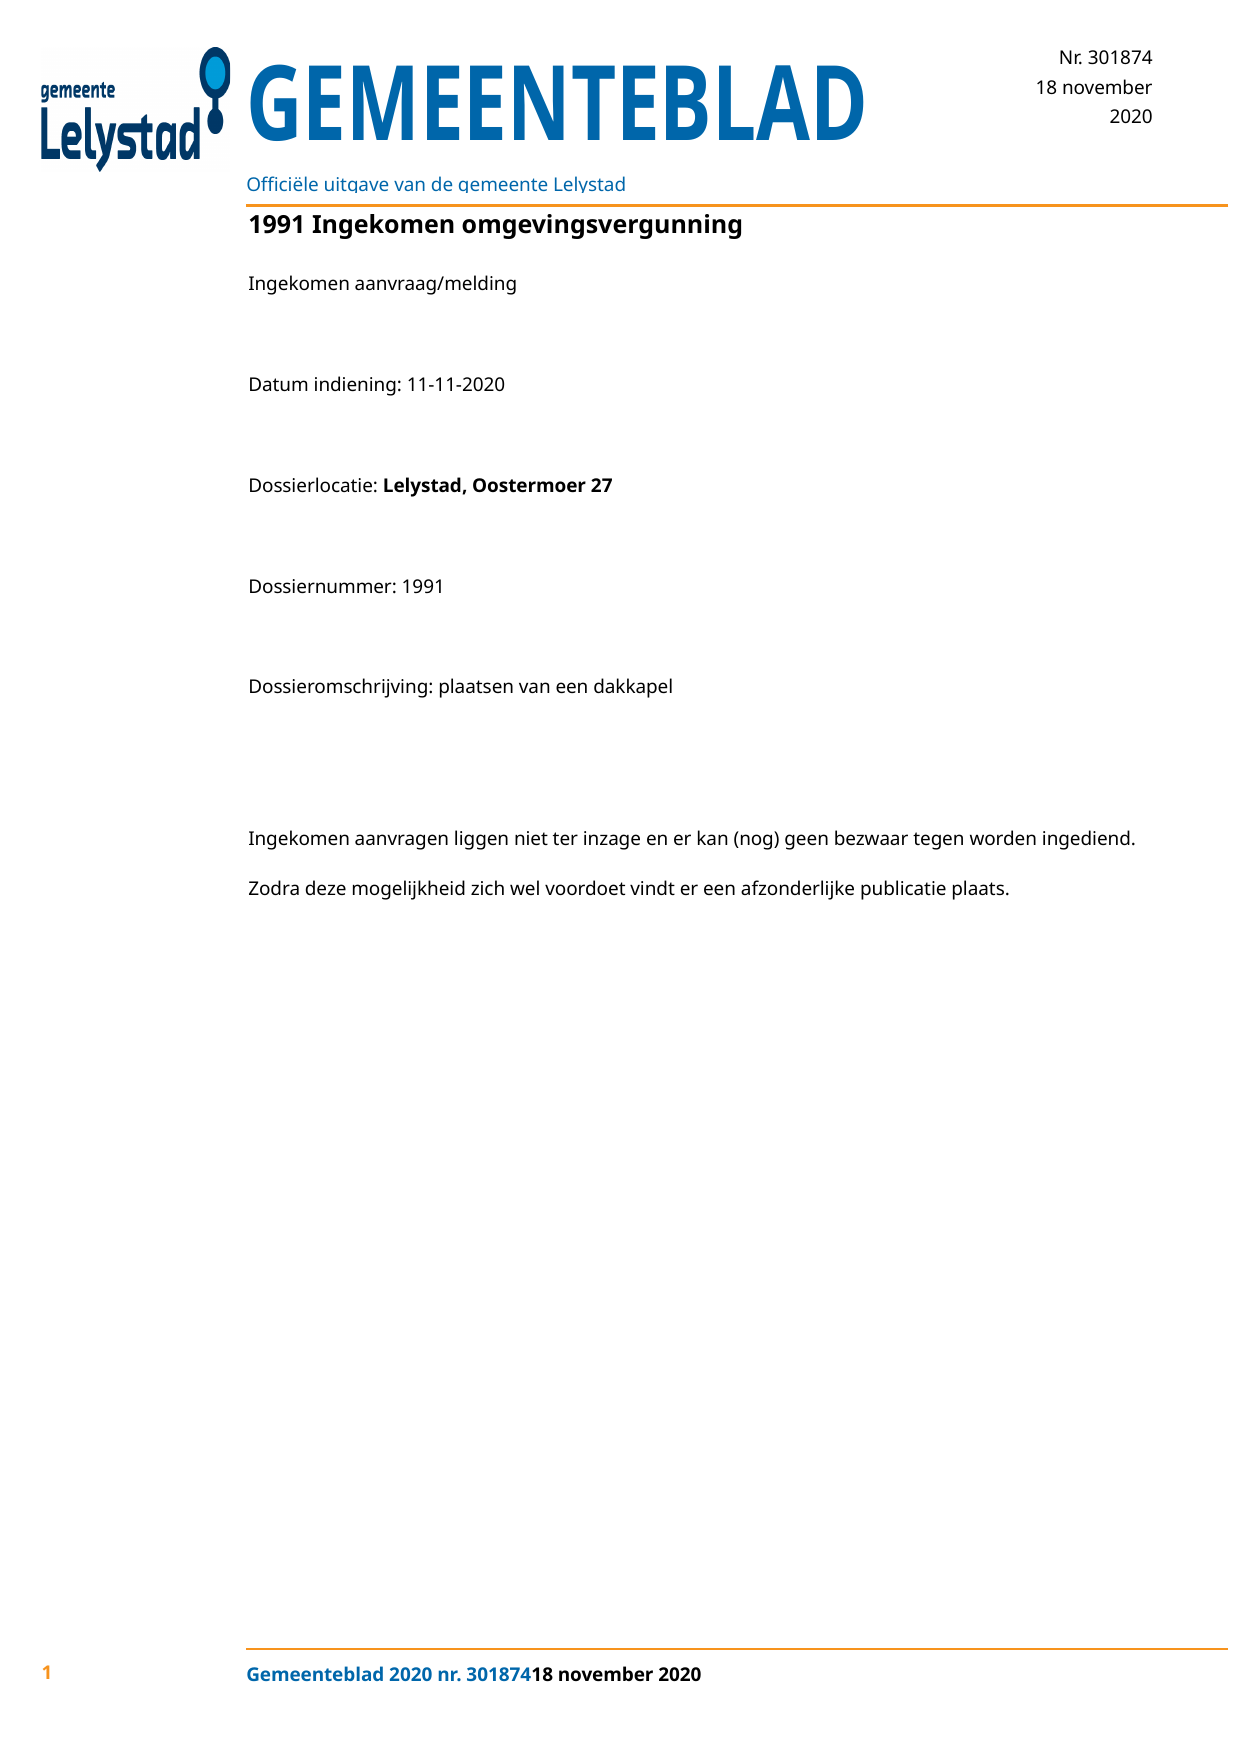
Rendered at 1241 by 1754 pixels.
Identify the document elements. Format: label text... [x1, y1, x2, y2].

text Dossiernummer: 1991 [248, 573, 1152, 598]
text Zodra deze mogelijkheid zich wel voordoet vindt er een afzonderlijke publicatie plaats. [248, 875, 1152, 901]
text Dossieromschrijving: plaatsen van een dakkapel [248, 674, 1152, 699]
text 1991 Ingekomen omgevingsvergunning [248, 207, 1152, 241]
text Ingekomen aanvraag/melding [248, 270, 1152, 296]
text Datum indiening: 11-11-2020 [248, 371, 1152, 397]
text Dossierlocatie: Lelystad, Oostermoer 27 [248, 472, 1152, 498]
text Ingekomen aanvragen liggen niet ter inzage en er kan (nog) geen bezwaar tegen worden ingediend. [248, 825, 1152, 851]
picture [41, 47, 231, 172]
